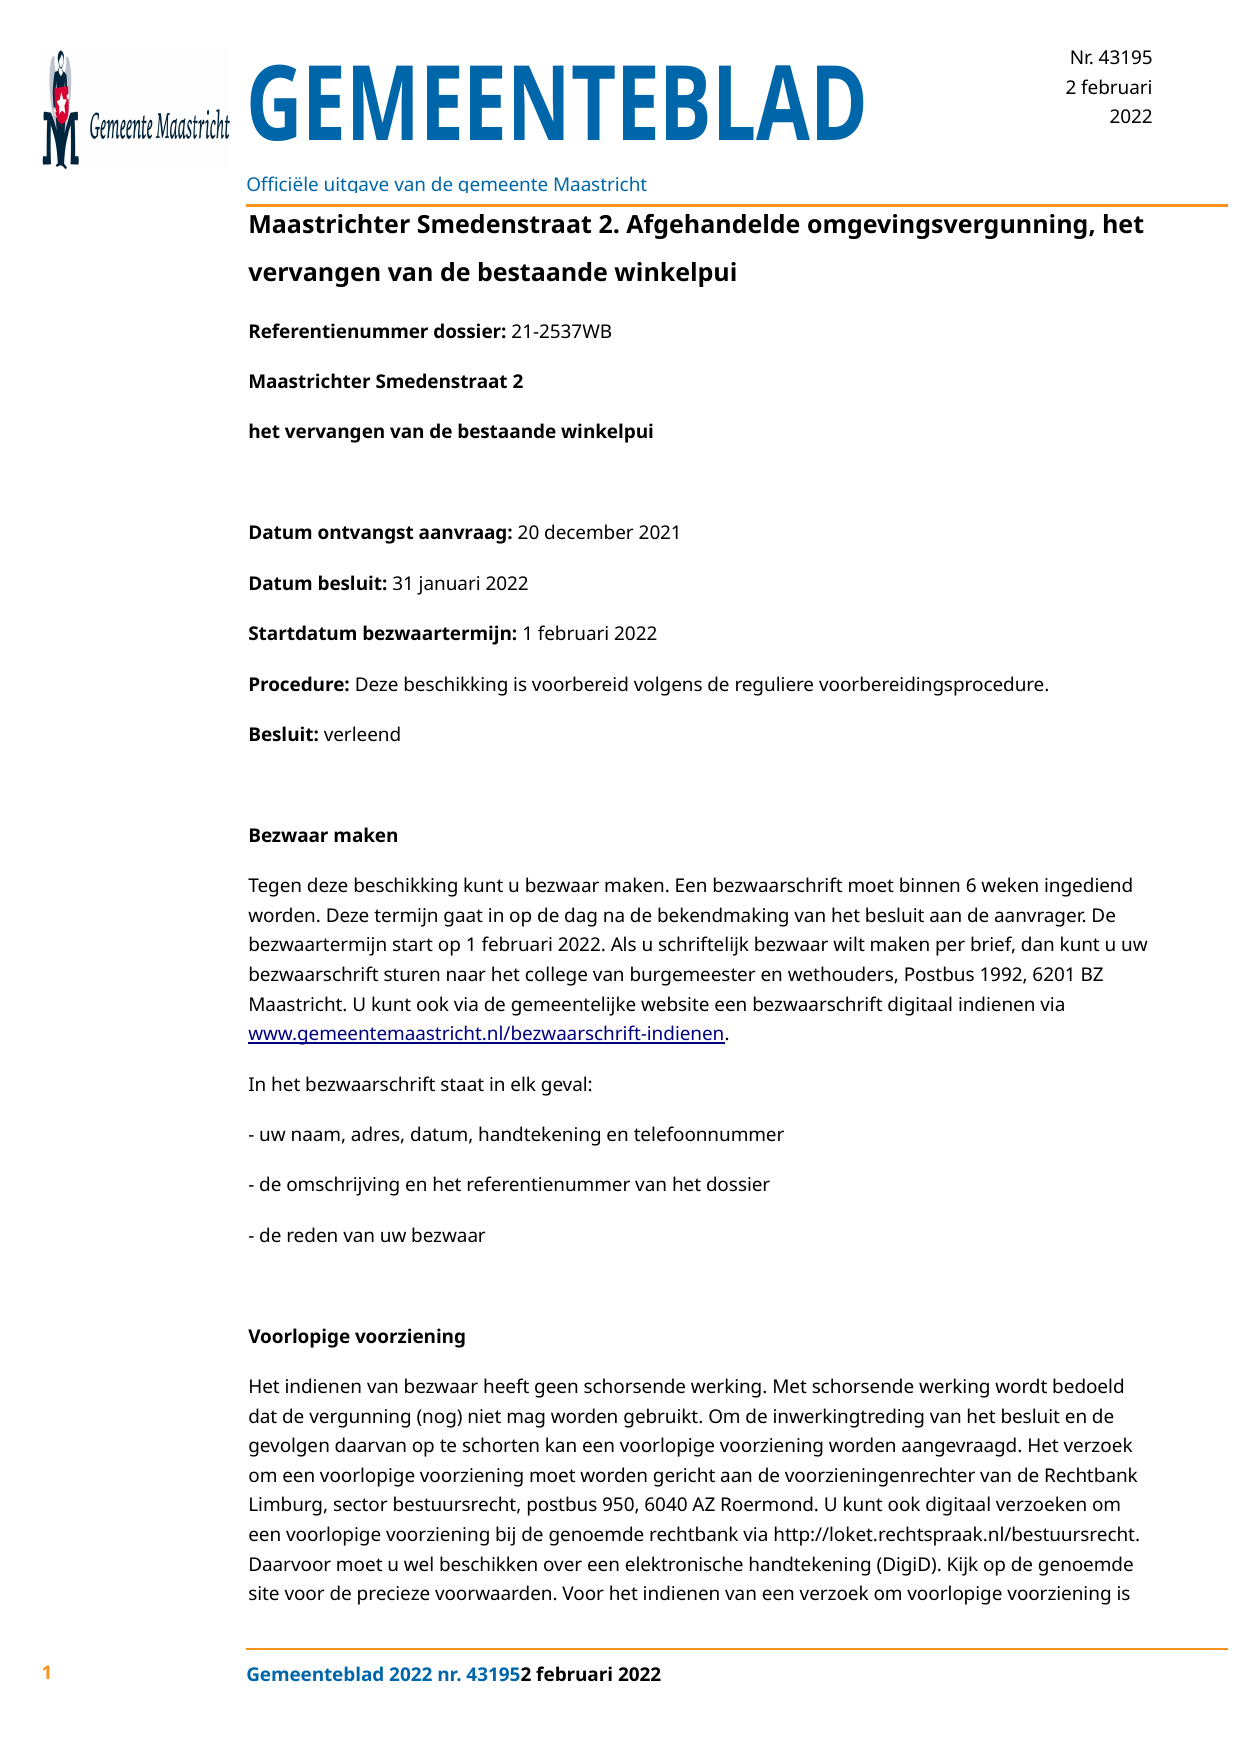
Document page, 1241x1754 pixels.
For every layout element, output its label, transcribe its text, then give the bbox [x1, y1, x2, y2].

text In het bezwaarschrift staat in elk geval: [248, 1071, 1152, 1097]
text Bezwaar maken [248, 822, 1152, 848]
text Startdatum bezwaartermijn: 1 februari 2022 [248, 620, 1152, 646]
text - de reden van uw bezwaar [248, 1222, 1152, 1248]
text het vervangen van de bestaande winkelpui [248, 419, 1152, 444]
picture [41, 47, 231, 172]
text - de omschrijving en het referentienummer van het dossier [248, 1172, 1152, 1197]
text Het indienen van bezwaar heeft geen schorsende werking. Met schorsende werking wordt bedoeld dat de vergunning (nog) niet mag worden gebruikt. Om de inwerkingtreding van het besluit en de gevolgen daarvan op te schorten kan een voorlopige voorziening worden aangevraagd. Het verzoek om een voorlopige voorziening moet worden gericht aan de voorzieningenrechter van de Rechtbank Limburg, sector bestuursrecht, postbus 950, 6040 AZ Roermond. U kunt ook digitaal verzoeken om een voorlopige voorziening bij de genoemde rechtbank via http://loket.rechtspraak.nl/bestuursrecht. Daarvoor moet u wel beschikken over een elektronische handtekening (DigiD). Kijk op de genoemde site voor de precieze voorwaarden. Voor het indienen van een verzoek om voorlopige voorziening is [248, 1373, 1152, 1606]
text Datum besluit: 31 januari 2022 [248, 570, 1152, 596]
text Procedure: Deze beschikking is voorbereid volgens de reguliere voorbereidingsprocedure. [248, 671, 1152, 697]
text - uw naam, adres, datum, handtekening en telefoonnummer [248, 1121, 1152, 1147]
text Voorlopige voorziening [248, 1323, 1152, 1349]
text Maastrichter Smedenstraat 2. Afgehandelde omgevingsvergunning, het vervangen van de bestaande winkelpui [248, 207, 1152, 288]
text Besluit: verleend [248, 721, 1152, 747]
text Tegen deze beschikking kunt u bezwaar maken. Een bezwaarschrift moet binnen 6 weken ingediend worden. Deze termijn gaat in op de dag na de bekendmaking van het besluit aan de aanvrager. De bezwaartermijn start op 1 februari 2022. Als u schriftelijk bezwaar wilt maken per brief, dan kunt u uw bezwaarschrift sturen naar het college van burgemeester en wethouders, Postbus 1992, 6201 BZ Maastricht. U kunt ook via de gemeentelijke website een bezwaarschrift digitaal indienen via www.gemeentemaastricht.nl/bezwaarschrift-indienen. [248, 872, 1152, 1046]
text Maastrichter Smedenstraat 2 [248, 368, 1152, 394]
text Referentienummer dossier: 21-2537WB [248, 318, 1152, 344]
text Datum ontvangst aanvraag: 20 december 2021 [248, 519, 1152, 545]
